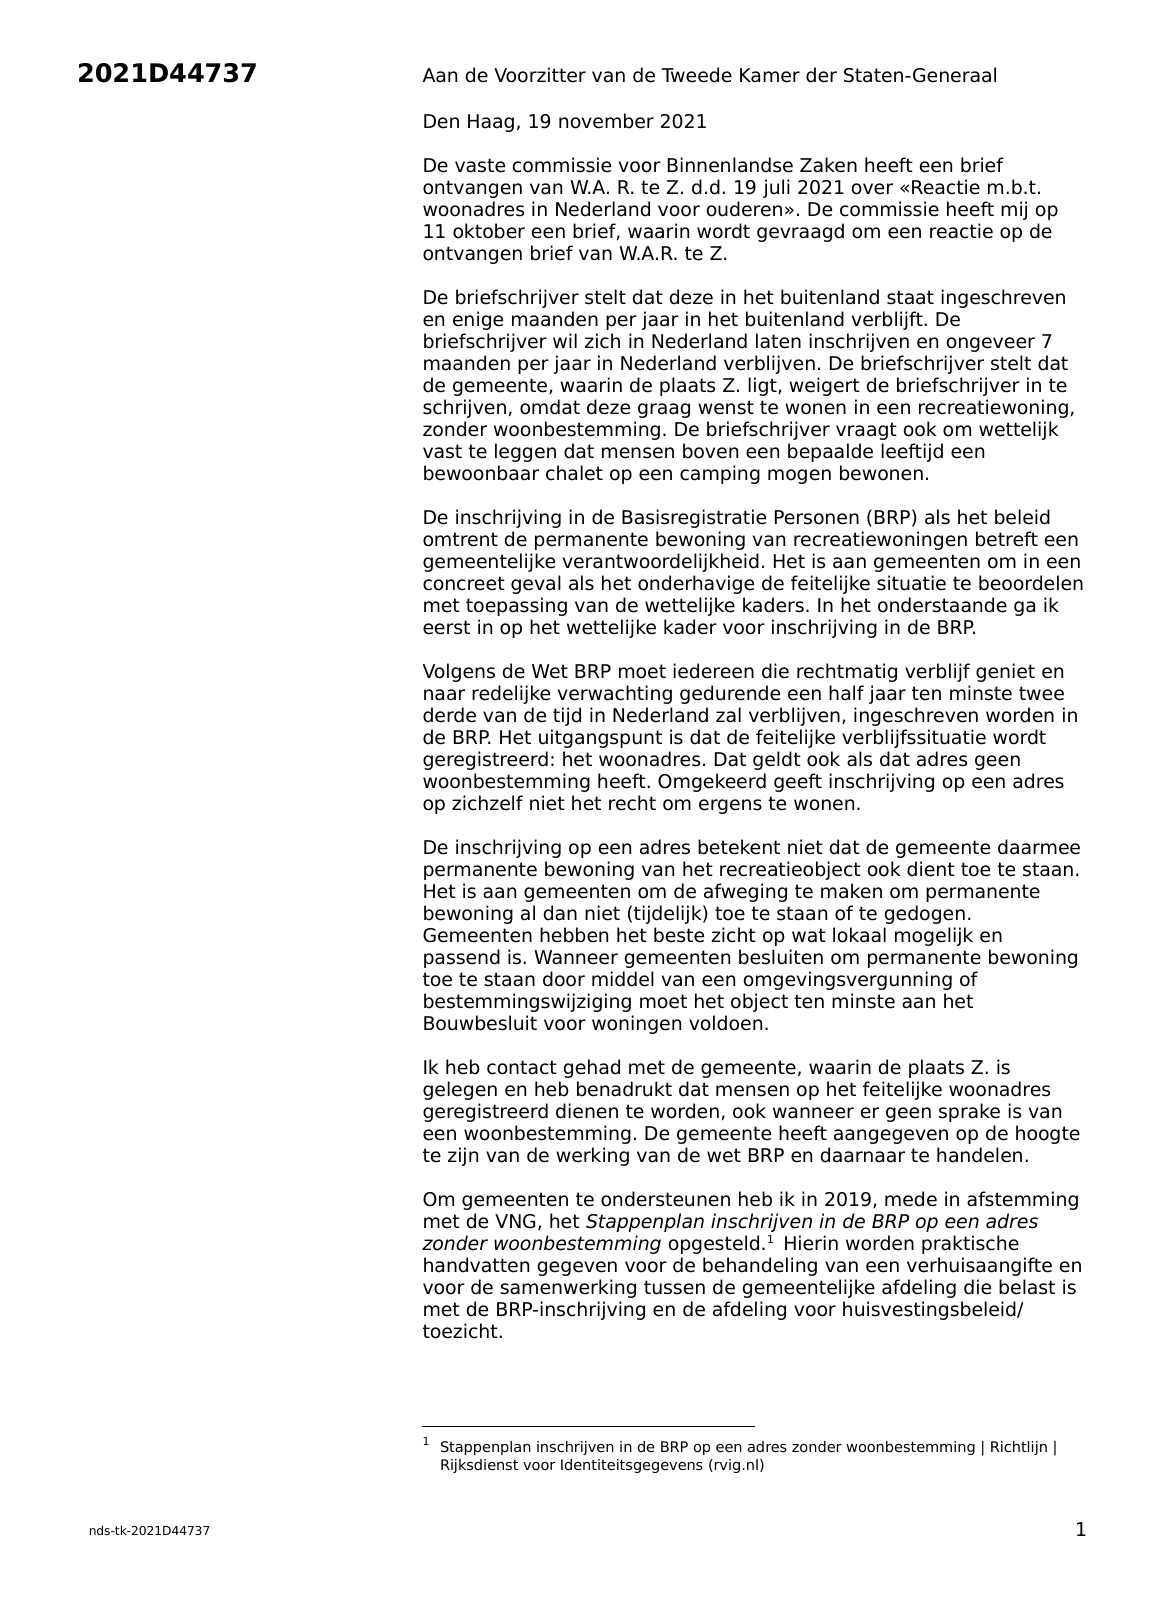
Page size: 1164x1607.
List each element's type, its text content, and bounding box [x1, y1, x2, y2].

text Den Haag, 19 november 2021 [422, 111, 1087, 133]
text De briefschrijver stelt dat deze in het buitenland staat ingeschreven en enige maanden per jaar in het buitenland verblijft. De briefschrijver wil zich in Nederland laten inschrijven en ongeveer 7 maanden per jaar in Nederland verblijven. De briefschrijver stelt dat de gemeente, waarin de plaats Z. ligt, weigert de briefschrijver in te schrijven, omdat deze graag wenst te wonen in een recreatiewoning, zonder woonbestemming. De briefschrijver vraagt ook om wettelijk vast te leggen dat mensen boven een bepaalde leeftijd een bewoonbaar chalet op een camping mogen bewonen. [422, 287, 1087, 485]
text De inschrijving op een adres betekent niet dat de gemeente daarmee permanente bewoning van het recreatieobject ook dient toe te staan. Het is aan gemeenten om de afweging te maken om permanente bewoning al dan niet (tijdelijk) toe te staan of te gedogen. Gemeenten hebben het beste zicht op wat lokaal mogelijk en passend is. Wanneer gemeenten besluiten om permanente bewoning toe te staan door middel van een omgevingsvergunning of bestemmingswijziging moet het object ten minste aan het Bouwbesluit voor woningen voldoen. [422, 837, 1087, 1035]
text Stappenplan inschrijven in de BRP op een adres zonder woonbestemming | Richtlijn | Rijksdienst voor Identiteitsgegevens (rvig.nl) [422, 1435, 1087, 1474]
text De inschrijving in de Basisregistratie Personen (BRP) als het beleid omtrent de permanente bewoning van recreatiewoningen betreft een gemeentelijke verantwoordelijkheid. Het is aan gemeenten om in een concreet geval als het onderhavige de feitelijke situatie te beoordelen met toepassing van de wettelijke kaders. In het onderstaande ga ik eerst in op het wettelijke kader voor inschrijving in de BRP. [422, 507, 1087, 639]
text Ik heb contact gehad met de gemeente, waarin de plaats Z. is gelegen en heb benadrukt dat mensen op het feitelijke woonadres geregistreerd dienen te worden, ook wanneer er geen sprake is van een woonbestemming. De gemeente heeft aangegeven op de hoogte te zijn van de werking van de wet BRP en daarnaar te handelen. [422, 1057, 1087, 1167]
text 2021D44737 Aan de Voorzitter van de Tweede Kamer der Staten-Generaal [77, 59, 1087, 89]
text nds-tk-2021D44737 [88, 1524, 323, 1538]
text De vaste commissie voor Binnenlandse Zaken heeft een brief ontvangen van W.A. R. te Z. d.d. 19 juli 2021 over «Reactie m.b.t. woonadres in Nederland voor ouderen». De commissie heeft mij op 11 oktober een brief, waarin wordt gevraagd om een reactie op de ontvangen brief van W.A.R. te Z. [422, 155, 1087, 265]
text Om gemeenten te ondersteunen heb ik in 2019, mede in afstemming met de VNG, het Stappenplan inschrijven in de BRP op een adres zonder woonbestemming opgesteld. Hierin worden praktische handvatten gegeven voor de behandeling van een verhuisaangifte en voor de samenwerking tussen de gemeentelijke afdeling die belast is met de BRP-inschrijving en de afdeling voor huisvestingsbeleid/ toezicht. [422, 1189, 1087, 1343]
text Volgens de Wet BRP moet iedereen die rechtmatig verblijf geniet en naar redelijke verwachting gedurende een half jaar ten minste twee derde van de tijd in Nederland zal verblijven, ingeschreven worden in de BRP. Het uitgangspunt is dat de feitelijke verblijfssituatie wordt geregistreerd: het woonadres. Dat geldt ook als dat adres geen woonbestemming heeft. Omgekeerd geeft inschrijving op een adres op zichzelf niet het recht om ergens te wonen. [422, 661, 1087, 815]
